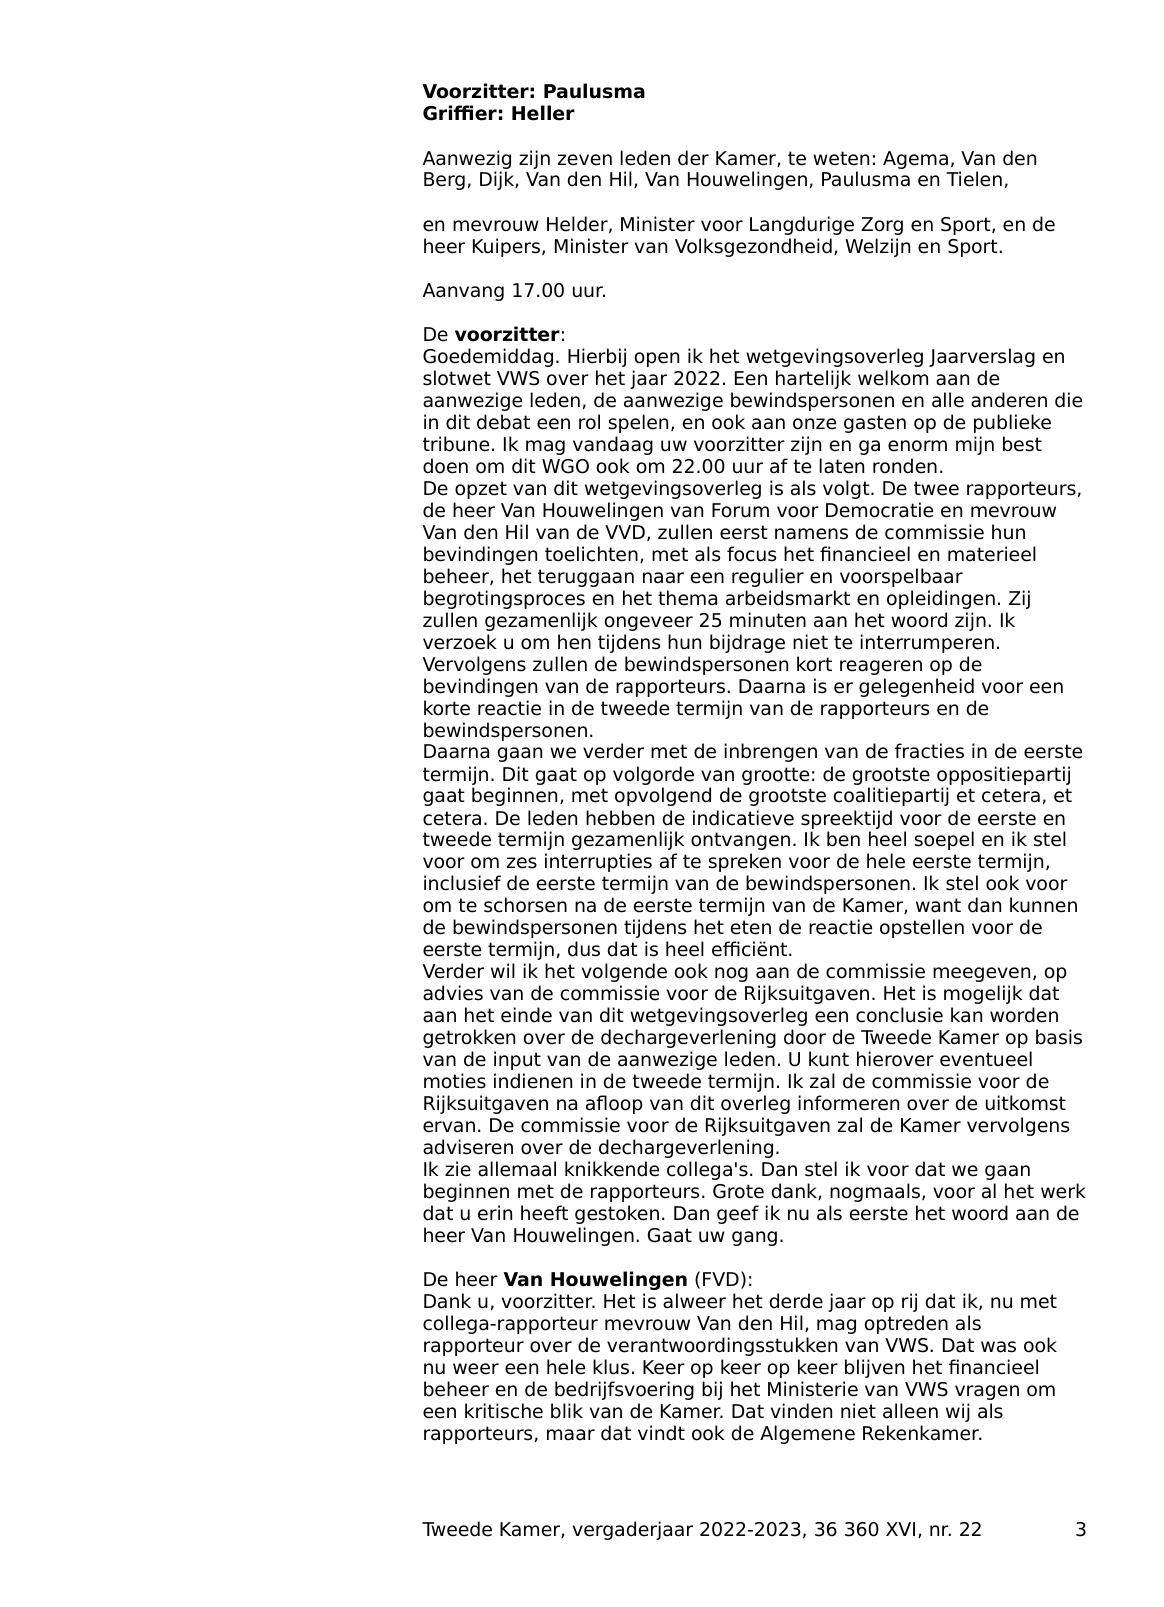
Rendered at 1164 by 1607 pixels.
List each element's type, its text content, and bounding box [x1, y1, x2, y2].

text Voorzitter: Paulusma [422, 81, 1087, 103]
text Aanvang 17.00 uur. [422, 280, 1087, 302]
text Daarna gaan we verder met de inbrengen van de fracties in de eerste termijn. Dit gaat op volgorde van grootte: de grootste oppositiepartij gaat beginnen, met opvolgend de grootste coalitiepartij et cetera, et cetera. De leden hebben de indicatieve spreektijd voor de eerste en tweede termijn gezamenlijk ontvangen. Ik ben heel soepel en ik stel voor om zes interrupties af te spreken voor de hele eerste termijn, inclusief de eerste termijn van de bewindspersonen. Ik stel ook voor om te schorsen na de eerste termijn van de Kamer, want dan kunnen de bewindspersonen tijdens het eten de reactie opstellen voor de eerste termijn, dus dat is heel efficiënt. [422, 741, 1087, 961]
text Griffier: Heller [422, 103, 1087, 125]
text en mevrouw Helder, Minister voor Langdurige Zorg en Sport, en de heer Kuipers, Minister van Volksgezondheid, Welzijn en Sport. [422, 213, 1087, 257]
text Goedemiddag. Hierbij open ik het wetgevingsoverleg Jaarverslag en slotwet VWS over het jaar 2022. Een hartelijk welkom aan de aanwezige leden, de aanwezige bewindspersonen en alle anderen die in dit debat een rol spelen, en ook aan onze gasten op de publieke tribune. Ik mag vandaag uw voorzitter zijn en ga enorm mijn best doen om dit WGO ook om 22.00 uur af te laten ronden. [422, 346, 1087, 478]
text Ik zie allemaal knikkende collega's. Dan stel ik voor dat we gaan beginnen met de rapporteurs. Grote dank, nogmaals, voor al het werk dat u erin heeft gestoken. Dan geef ik nu als eerste het woord aan de heer Van Houwelingen. Gaat uw gang. [422, 1159, 1087, 1247]
text De voorzitter: [422, 324, 1087, 346]
text Aanwezig zijn zeven leden der Kamer, te weten: Agema, Van den Berg, Dijk, Van den Hil, Van Houwelingen, Paulusma en Tielen, [422, 147, 1087, 191]
text De heer Van Houwelingen (FVD): [422, 1269, 1087, 1291]
text Dank u, voorzitter. Het is alweer het derde jaar op rij dat ik, nu met collega-rapporteur mevrouw Van den Hil, mag optreden als rapporteur over de verantwoordingsstukken van VWS. Dat was ook nu weer een hele klus. Keer op keer op keer blijven het financieel beheer en de bedrijfsvoering bij het Ministerie van VWS vragen om een kritische blik van de Kamer. Dat vinden niet alleen wij als rapporteurs, maar dat vindt ook de Algemene Rekenkamer. [422, 1291, 1087, 1445]
text De opzet van dit wetgevingsoverleg is als volgt. De twee rapporteurs, de heer Van Houwelingen van Forum voor Democratie en mevrouw Van den Hil van de VVD, zullen eerst namens de commissie hun bevindingen toelichten, met als focus het financieel en materieel beheer, het teruggaan naar een regulier en voorspelbaar begrotingsproces en het thema arbeidsmarkt en opleidingen. Zij zullen gezamenlijk ongeveer 25 minuten aan het woord zijn. Ik verzoek u om hen tijdens hun bijdrage niet te interrumperen. Vervolgens zullen de bewindspersonen kort reageren op de bevindingen van de rapporteurs. Daarna is er gelegenheid voor een korte reactie in de tweede termijn van de rapporteurs en de bewindspersonen. [422, 478, 1087, 741]
text Verder wil ik het volgende ook nog aan de commissie meegeven, op advies van de commissie voor de Rijksuitgaven. Het is mogelijk dat aan het einde van dit wetgevingsoverleg een conclusie kan worden getrokken over de dechargeverlening door de Tweede Kamer op basis van de input van de aanwezige leden. U kunt hierover eventueel moties indienen in de tweede termijn. Ik zal de commissie voor de Rijksuitgaven na afloop van dit overleg informeren over de uitkomst ervan. De commissie voor de Rijksuitgaven zal de Kamer vervolgens adviseren over de dechargeverlening. [422, 961, 1087, 1159]
